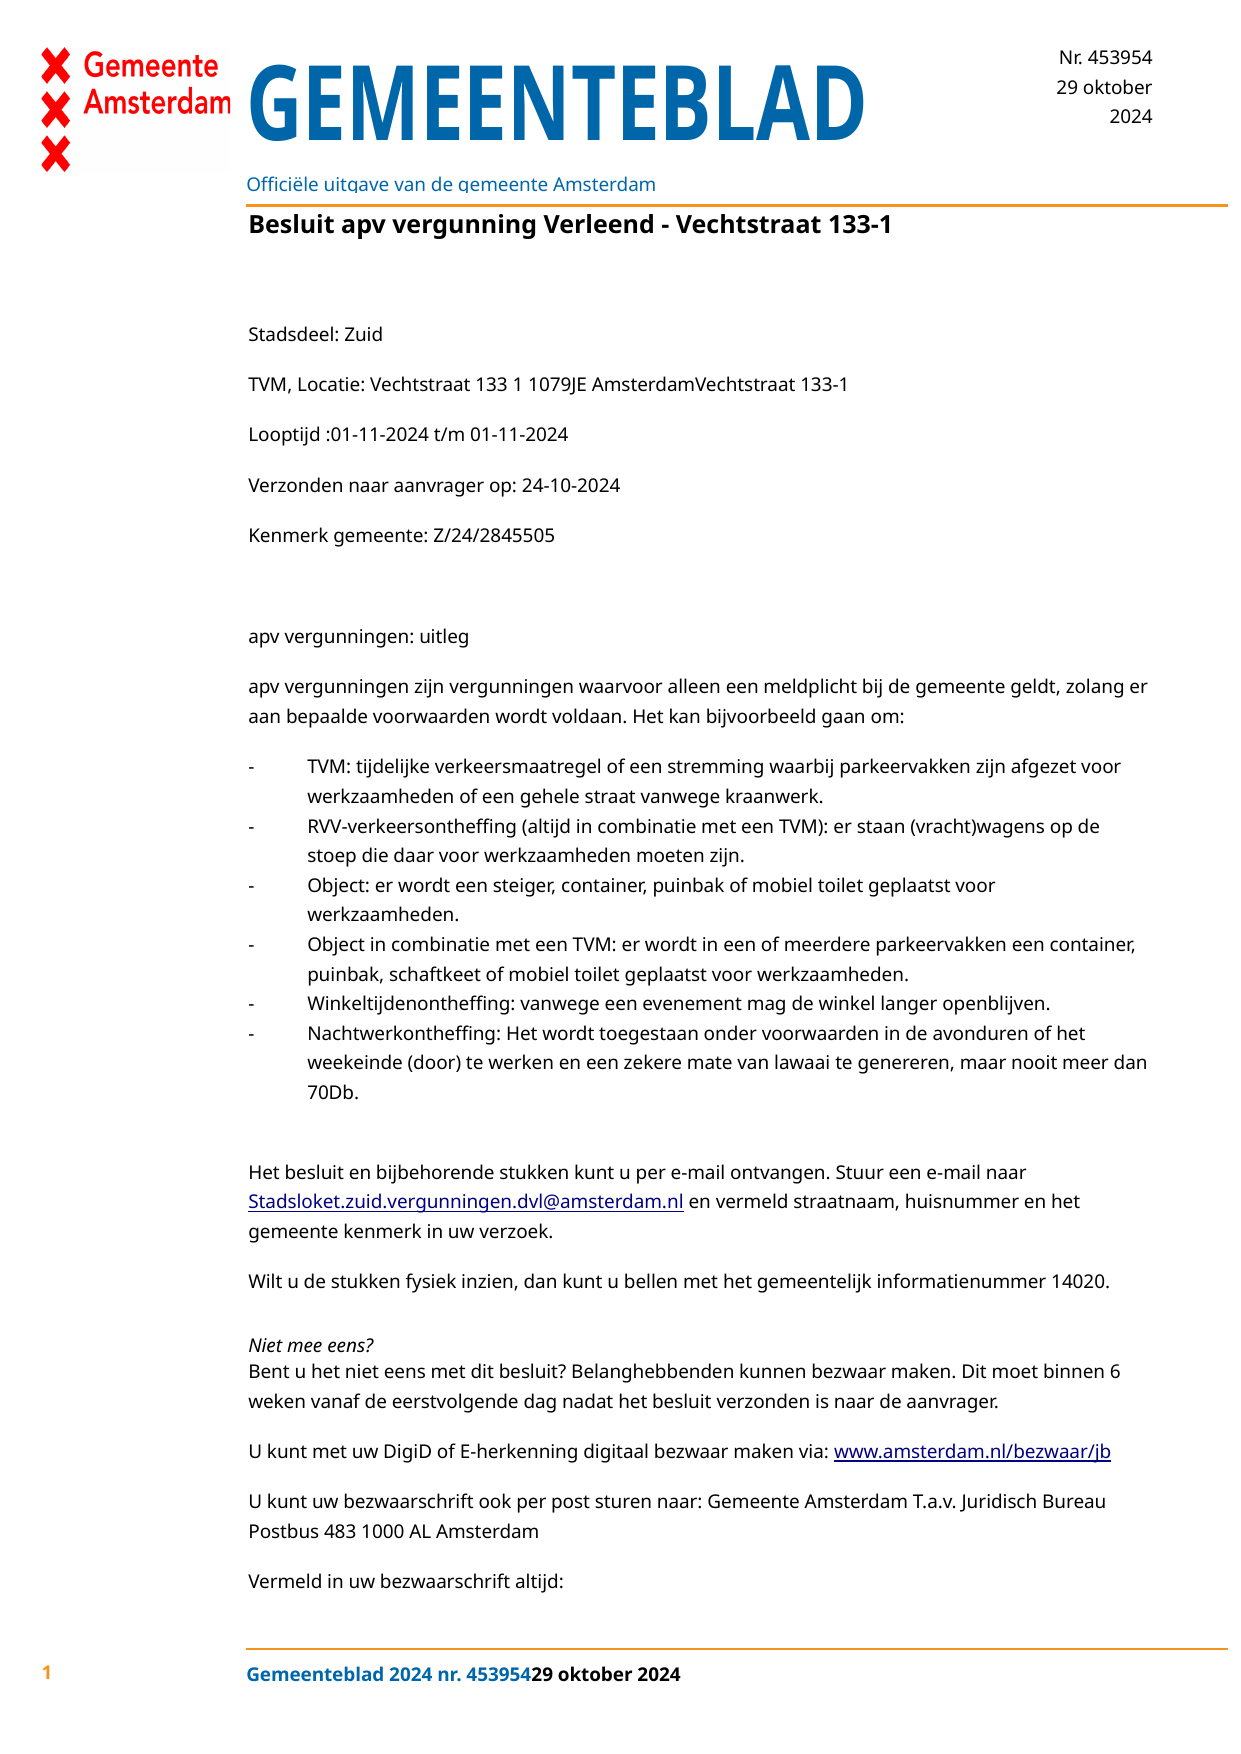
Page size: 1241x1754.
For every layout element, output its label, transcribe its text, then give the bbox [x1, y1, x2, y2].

list Winkeltijdenontheffing: vanwege een evenement mag de winkel langer openblijven. [248, 990, 1152, 1016]
text U kunt met uw DigiD of E-herkenning digitaal bezwaar maken via: www.amsterdam.nl/bezwaar/jb [248, 1438, 1152, 1464]
list TVM: tijdelijke verkeersmaatregel of een stremming waarbij parkeervakken zijn afgezet voor werkzaamheden of een gehele straat vanwege kraanwerk. [248, 754, 1152, 809]
list Object: er wordt een steiger, container, puinbak of mobiel toilet geplaatst voor werkzaamheden. [248, 872, 1152, 927]
text Het besluit en bijbehorende stukken kunt u per e-mail ontvangen. Stuur een e-mail naar Stadsloket.zuid.vergunningen.dvl@amsterdam.nl en vermeld straatnaam, huisnummer en het gemeente kenmerk in uw verzoek. [248, 1159, 1152, 1244]
text Bent u het niet eens met dit besluit? Belanghebbenden kunnen bezwaar maken. Dit moet binnen 6 weken vanaf de eerstvolgende dag nadat het besluit verzonden is naar de aanvrager. [248, 1358, 1152, 1414]
text Niet mee eens? [248, 1333, 1152, 1358]
text Stadsdeel: Zuid [248, 321, 1152, 346]
list Nachtwerkontheffing: Het wordt toegestaan onder voorwaarden in de avonduren of het weekeinde (door) te werken en een zekere mate van lawaai te genereren, maar nooit meer dan 70Db. [248, 1020, 1152, 1105]
text Besluit apv vergunning Verleend - Vechtstraat 133-1 [248, 207, 1152, 241]
text Kenmerk gemeente: Z/24/2845505 [248, 522, 1152, 548]
text Wilt u de stukken fysiek inzien, dan kunt u bellen met het gemeentelijk informatienummer 14020. [248, 1269, 1152, 1294]
text Verzonden naar aanvrager op: 24-10-2024 [248, 472, 1152, 498]
picture [41, 47, 231, 172]
text Vermeld in uw bezwaarschrift altijd: [248, 1569, 1152, 1594]
text U kunt uw bezwaarschrift ook per post sturen naar: Gemeente Amsterdam T.a.v. Juridisch Bureau Postbus 483 1000 AL Amsterdam [248, 1489, 1152, 1544]
list Object in combinatie met een TVM: er wordt in een of meerdere parkeervakken een container, puinbak, schaftkeet of mobiel toilet geplaatst voor werkzaamheden. [248, 931, 1152, 986]
text apv vergunningen zijn vergunningen waarvoor alleen een meldplicht bij de gemeente geldt, zolang er aan bepaalde voorwaarden wordt voldaan. Het kan bijvoorbeeld gaan om: [248, 674, 1152, 729]
text TVM, Locatie: Vechtstraat 133 1 1079JE AmsterdamVechtstraat 133-1 [248, 371, 1152, 397]
text Looptijd :01-11-2024 t/m 01-11-2024 [248, 422, 1152, 447]
list RVV-verkeersontheffing (altijd in combinatie met een TVM): er staan (vracht)wagens op de stoep die daar voor werkzaamheden moeten zijn. [248, 813, 1152, 868]
text apv vergunningen: uitleg [248, 623, 1152, 649]
